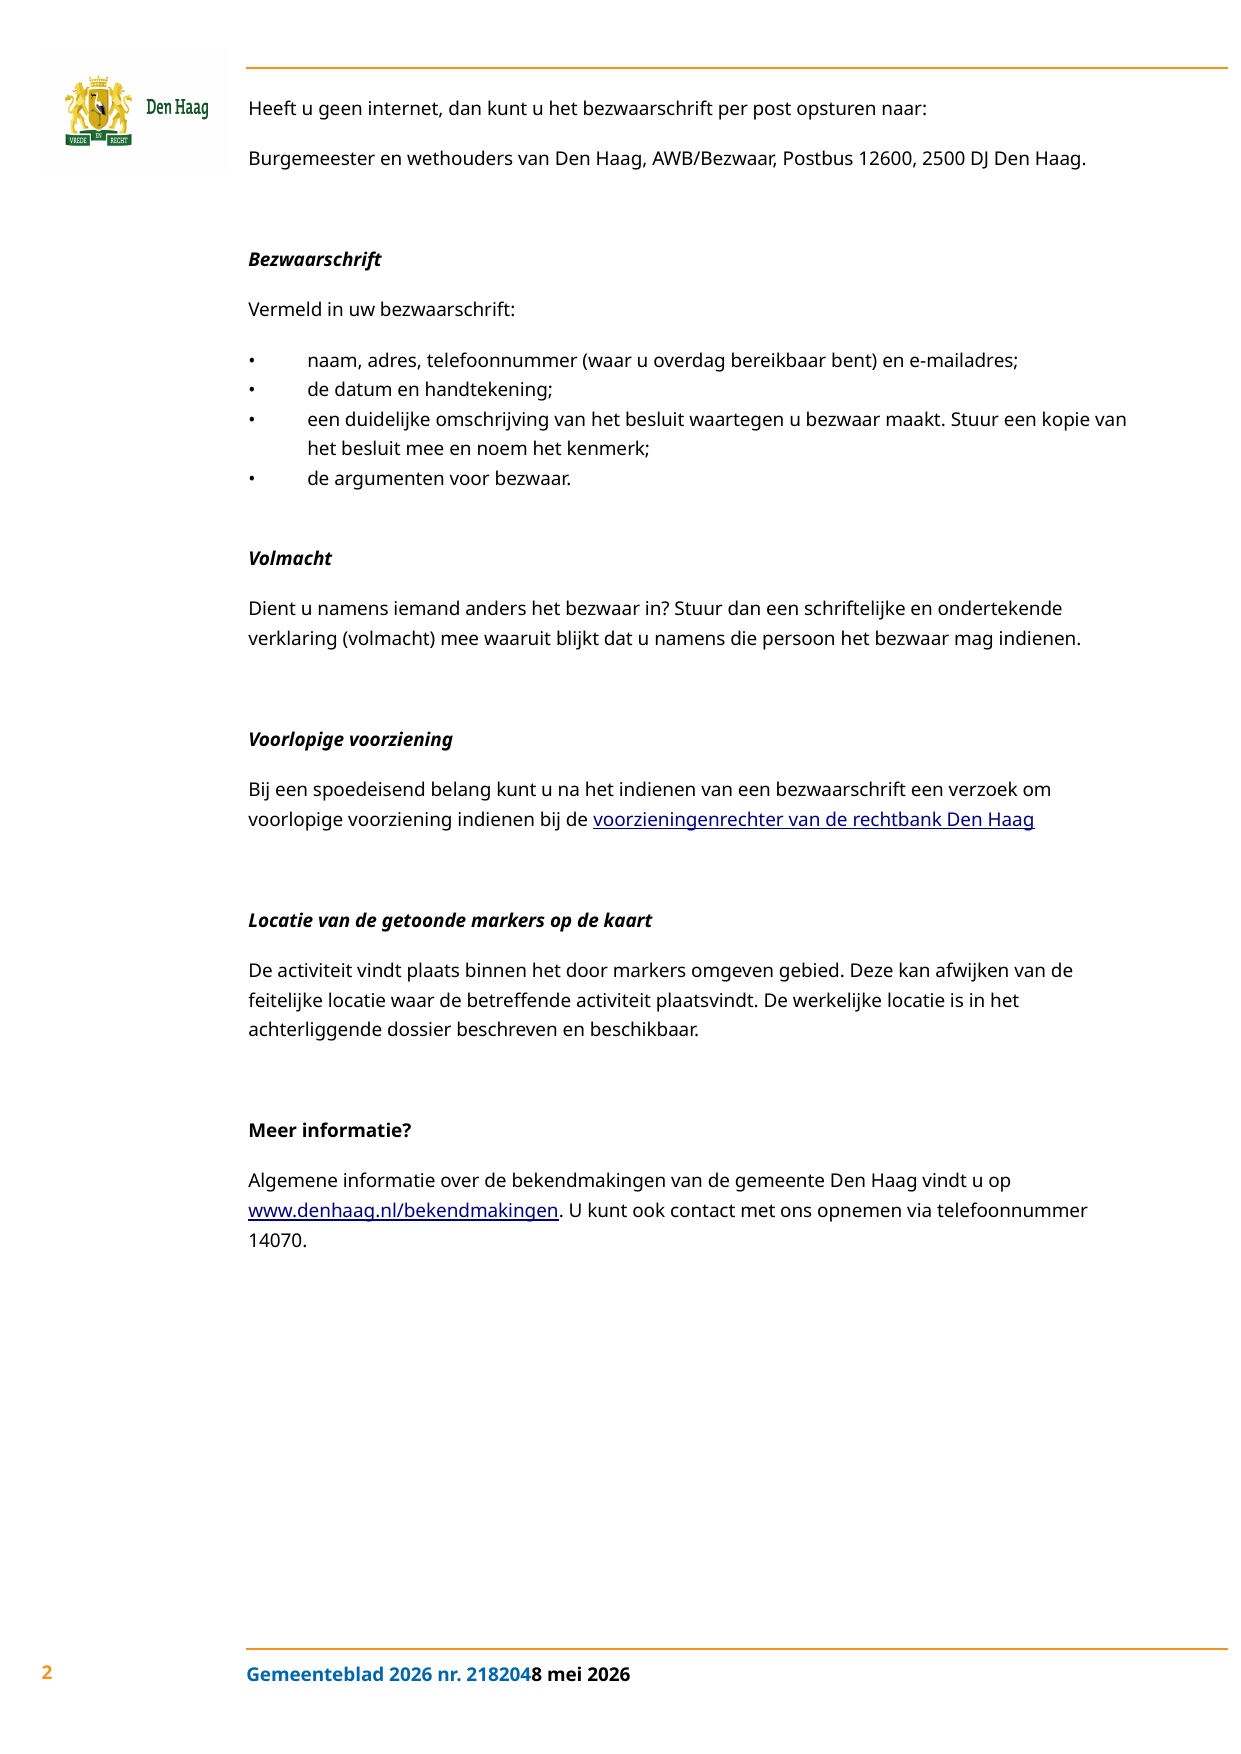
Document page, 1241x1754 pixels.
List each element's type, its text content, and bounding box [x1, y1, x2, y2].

text Vermeld in uw bezwaarschrift: [248, 296, 1152, 322]
text Locatie van de getoonde markers op de kaart [248, 907, 1152, 933]
text Voorlopige voorziening [248, 726, 1152, 752]
list de datum en handtekening; [248, 376, 1152, 402]
list naam, adres, telefoonnummer (waar u overdag bereikbaar bent) en e-mailadres; [248, 347, 1152, 373]
text Heeft u geen internet, dan kunt u het bezwaarschrift per post opsturen naar: [248, 95, 1152, 121]
text Volmacht [248, 545, 1152, 571]
text Dient u namens iemand anders het bezwaar in? Stuur dan een schriftelijke en ondertekende verklaring (volmacht) mee waaruit blijkt dat u namens die persoon het bezwaar mag indienen. [248, 596, 1152, 651]
text De activiteit vindt plaats binnen het door markers omgeven gebied. Deze kan afwijken van de feitelijke locatie waar de betreffende activiteit plaatsvindt. De werkelijke locatie is in het achterliggende dossier beschreven en beschikbaar. [248, 957, 1152, 1042]
text Algemene informatie over de bekendmakingen van de gemeente Den Haag vindt u op www.denhaag.nl/bekendmakingen. U kunt ook contact met ons opnemen via telefoonnummer 14070. [248, 1168, 1152, 1253]
text Meer informatie? [248, 1117, 1152, 1143]
list de argumenten voor bezwaar. [248, 465, 1152, 491]
text Burgemeester en wethouders van Den Haag, AWB/Bezwaar, Postbus 12600, 2500 DJ Den Haag. [248, 145, 1152, 171]
list een duidelijke omschrijving van het besluit waartegen u bezwaar maakt. Stuur een kopie van het besluit mee en noem het kenmerk; [248, 406, 1152, 461]
text Bij een spoedeisend belang kunt u na het indienen van een bezwaarschrift een verzoek om voorlopige voorziening indienen bij de voorzieningenrechter van de rechtbank Den Haag [248, 776, 1152, 832]
picture [41, 47, 231, 172]
text Bezwaarschrift [248, 246, 1152, 272]
